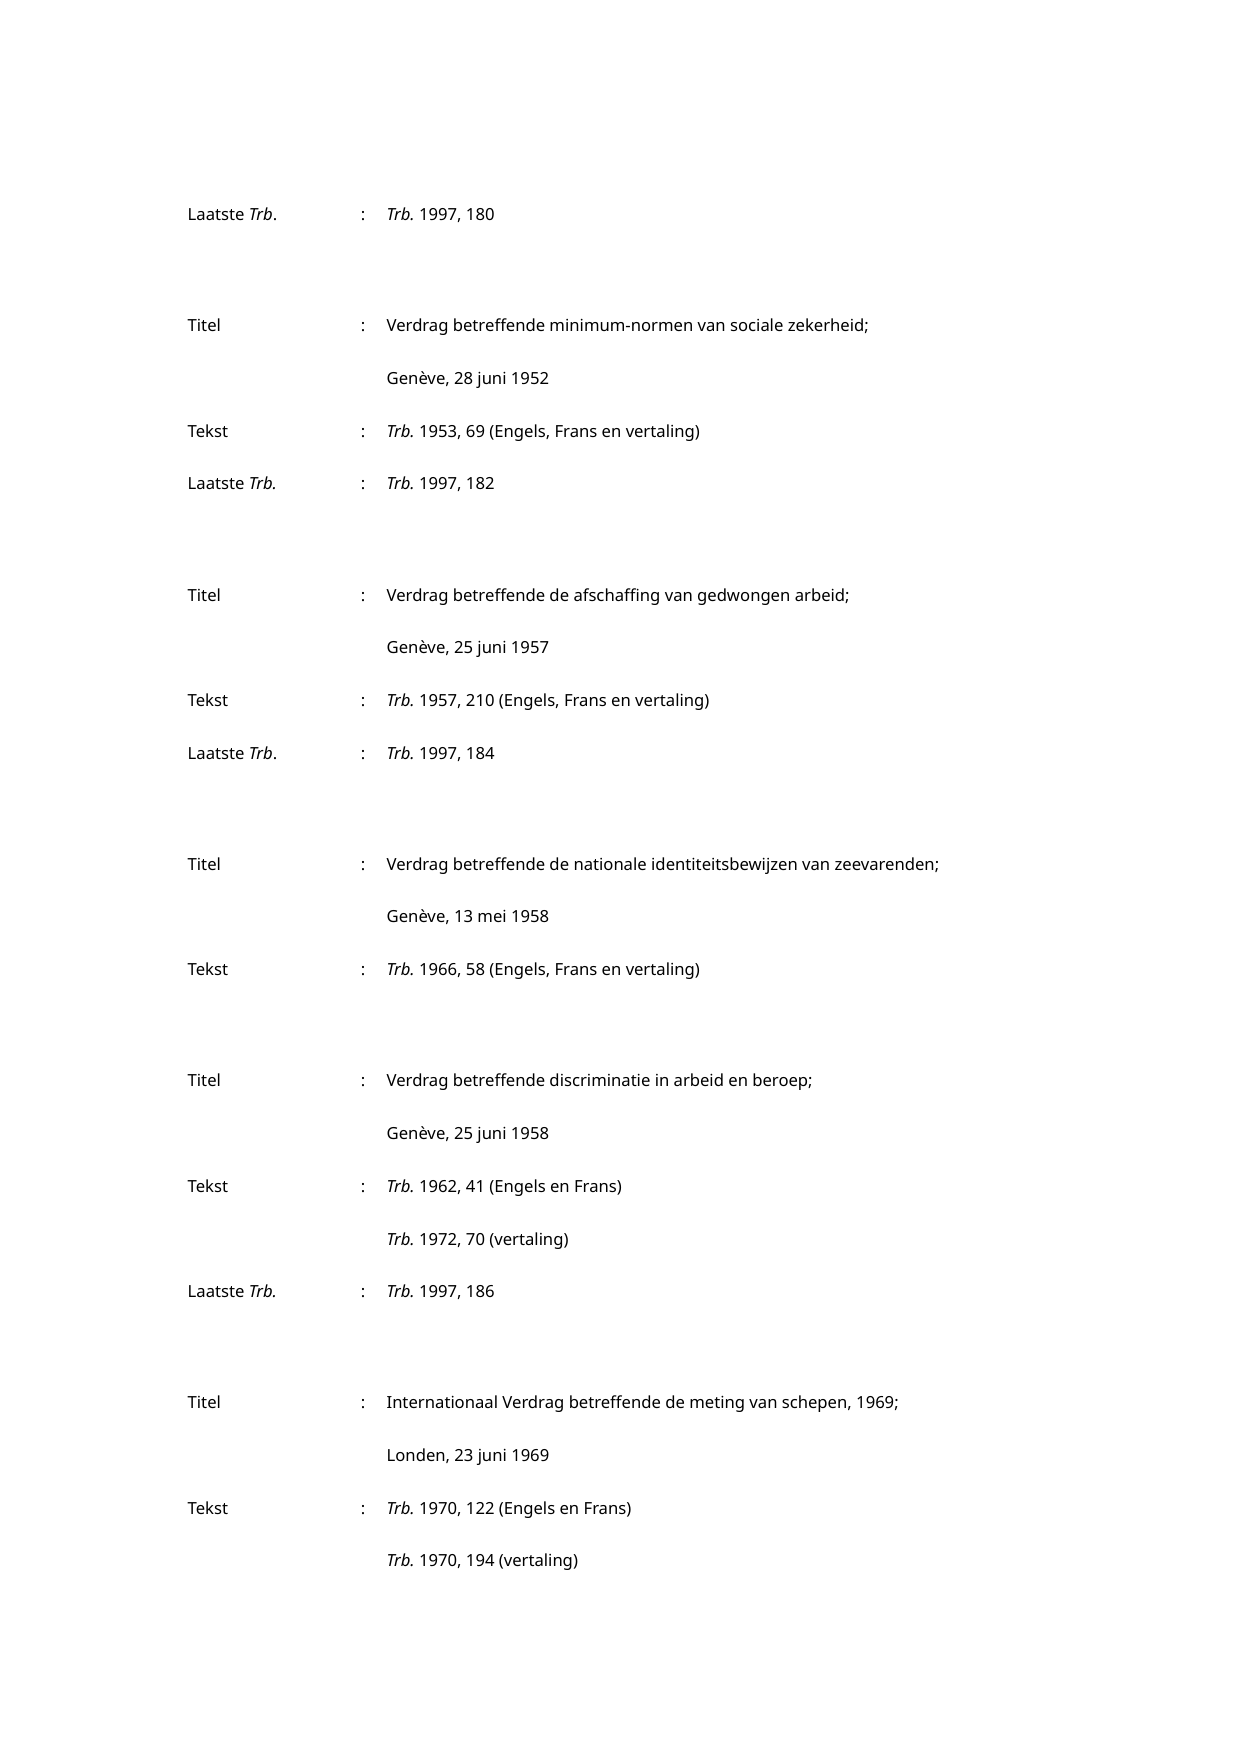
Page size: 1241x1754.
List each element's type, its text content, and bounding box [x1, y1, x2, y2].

table_cell Verdrag betreffende discriminatie in arbeid en beroep; Genève, 25 juni 1958 [386, 1069, 1053, 1174]
table_cell : [361, 583, 386, 688]
table_cell Titel [188, 583, 361, 688]
table_cell : [361, 1280, 386, 1332]
table_cell : [361, 689, 386, 741]
table_cell [361, 1333, 386, 1391]
table_cell : [361, 314, 386, 419]
table_cell Titel [188, 1069, 361, 1174]
table_cell Verdrag betreffende minimum-normen van sociale zekerheid; Genève, 28 juni 1952 [386, 314, 1053, 419]
table_cell Trb. 1997, 180 [386, 203, 1053, 255]
table_cell [386, 1011, 1053, 1069]
table_cell [188, 1333, 361, 1391]
table_cell Laatste Trb. [188, 741, 361, 794]
table_cell [386, 1333, 1053, 1391]
table_cell Trb. 1957, 210 (Engels, Frans en vertaling) [386, 689, 1053, 741]
table_cell [188, 255, 361, 314]
table_cell : [361, 741, 386, 794]
table_cell Tekst [188, 1496, 361, 1602]
table_cell Trb. 1997, 184 [386, 741, 1053, 794]
table_cell : [361, 1174, 386, 1280]
table_cell Trb. 1997, 182 [386, 472, 1053, 525]
table_cell [386, 525, 1053, 583]
table_cell : [361, 203, 386, 255]
table_cell Laatste Trb. [188, 472, 361, 525]
table_cell [361, 1011, 386, 1069]
table_cell : [361, 1496, 386, 1602]
table_cell Trb. 1953, 69 (Engels, Frans en vertaling) [386, 419, 1053, 472]
table_cell Trb. 1966, 58 (Engels, Frans en vertaling) [386, 958, 1053, 1011]
table_cell : [361, 419, 386, 472]
table_cell Tekst [188, 689, 361, 741]
table_cell Titel [188, 1391, 361, 1496]
table_cell [188, 1011, 361, 1069]
table_cell : [361, 958, 386, 1011]
table_cell [188, 525, 361, 583]
table_cell : [361, 1069, 386, 1174]
table_cell [361, 255, 386, 314]
table_cell [361, 150, 386, 203]
table_cell Trb. 1970, 122 (Engels en Frans) Trb. 1970, 194 (vertaling) [386, 1496, 1053, 1602]
table_cell [188, 794, 361, 852]
table_cell : [361, 472, 386, 525]
table_cell : [361, 1391, 386, 1496]
table_cell [386, 794, 1053, 852]
table_cell [188, 150, 361, 203]
table_cell [361, 525, 386, 583]
table_cell Titel [188, 853, 361, 958]
table_cell Verdrag betreffende de nationale identiteitsbewijzen van zeevarenden; Genève, 13 mei 1958 [386, 853, 1053, 958]
table_cell Titel [188, 314, 361, 419]
table_cell [386, 150, 1053, 203]
table_cell Tekst [188, 419, 361, 472]
table_cell Trb. 1997, 186 [386, 1280, 1053, 1332]
table_cell Tekst [188, 958, 361, 1011]
table_cell [361, 794, 386, 852]
table_cell : [361, 853, 386, 958]
table_cell Laatste Trb. [188, 1280, 361, 1332]
table_cell Internationaal Verdrag betreffende de meting van schepen, 1969; Londen, 23 juni 1969 [386, 1391, 1053, 1496]
table_cell Trb. 1962, 41 (Engels en Frans) Trb. 1972, 70 (vertaling) [386, 1174, 1053, 1280]
table_cell Tekst [188, 1174, 361, 1280]
table_cell [386, 255, 1053, 314]
table_cell Verdrag betreffende de afschaffing van gedwongen arbeid; Genève, 25 juni 1957 [386, 583, 1053, 688]
table_cell Laatste Trb. [188, 203, 361, 255]
